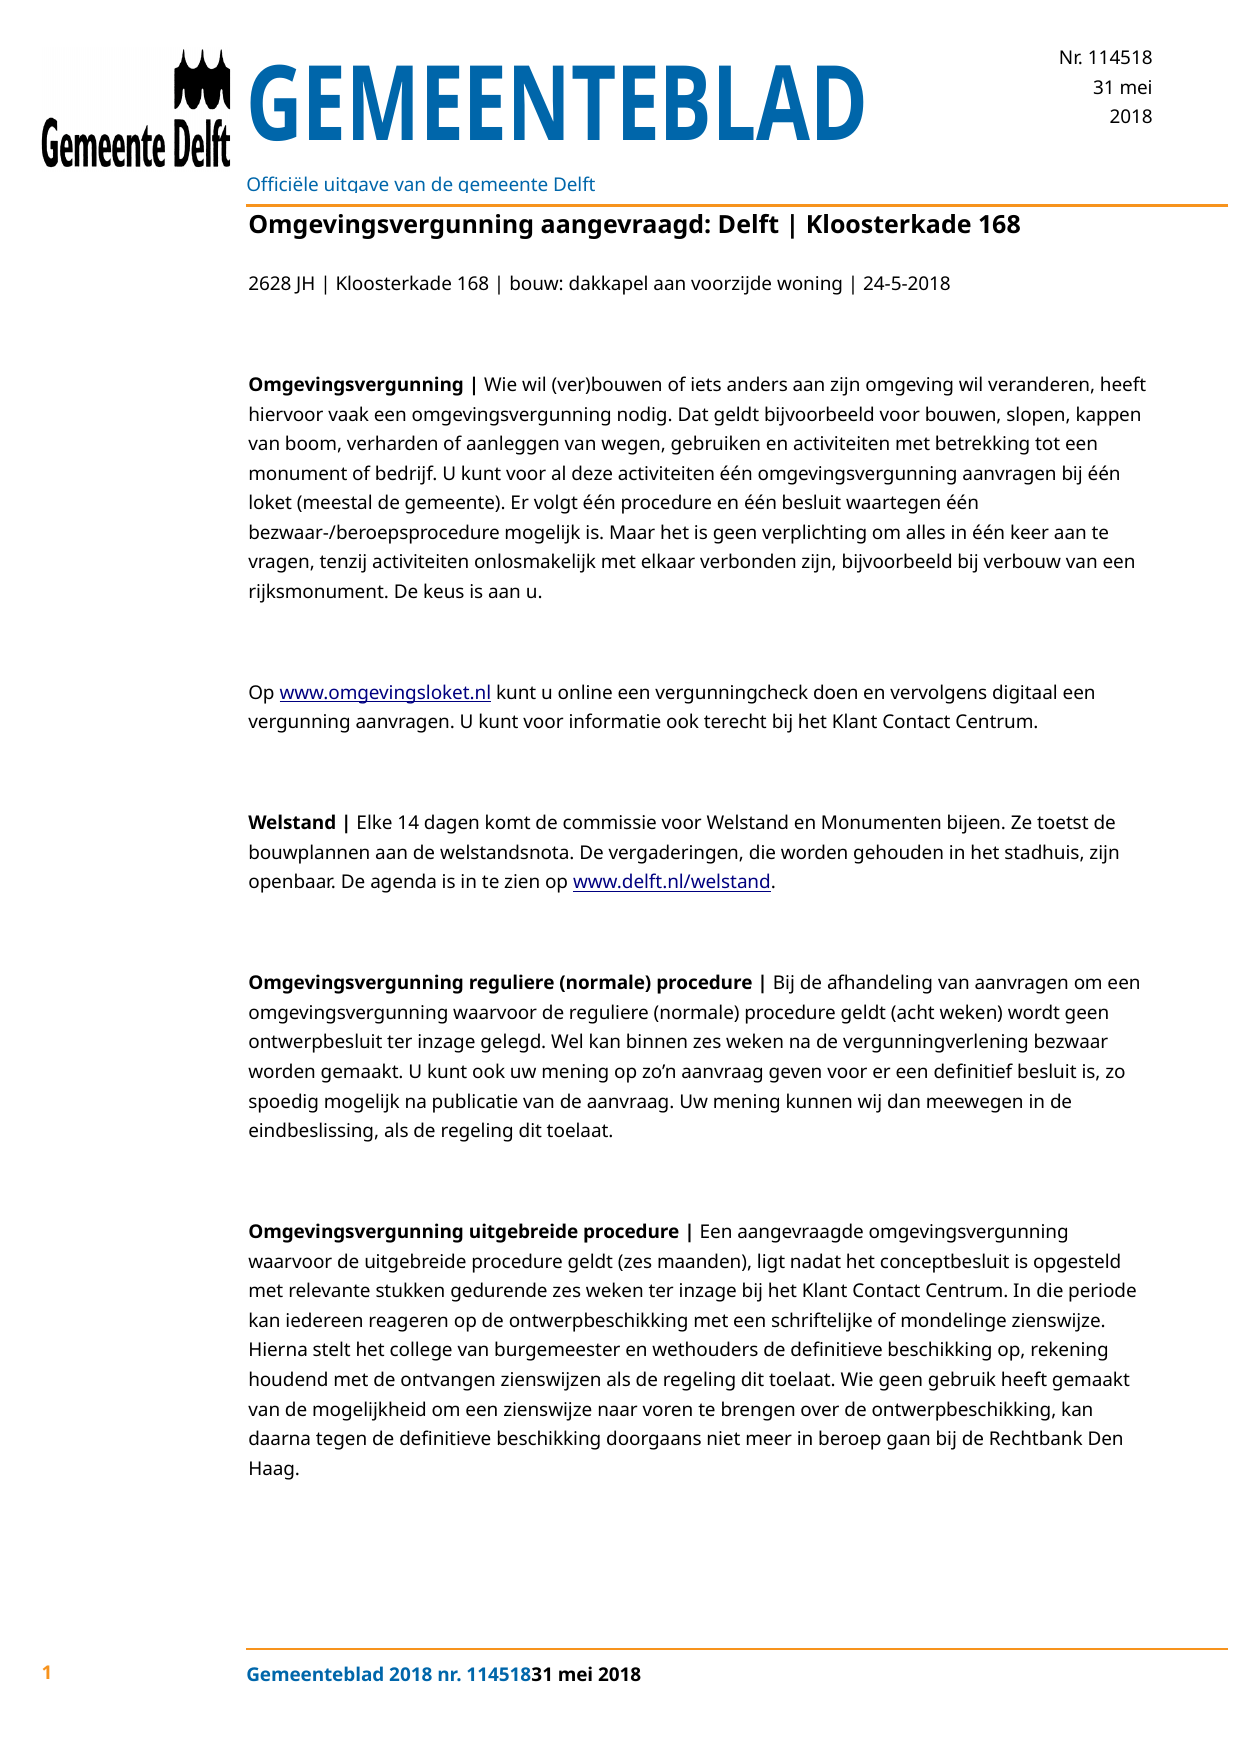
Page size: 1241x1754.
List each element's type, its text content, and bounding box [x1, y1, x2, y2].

picture [41, 47, 231, 172]
text Omgevingsvergunning uitgebreide procedure | Een aangevraagde omgevingsvergunning waarvoor de uitgebreide procedure geldt (zes maanden), ligt nadat het conceptbesluit is opgesteld met relevante stukken gedurende zes weken ter inzage bij het Klant Contact Centrum. In die periode kan iedereen reageren op de ontwerpbeschikking met een schriftelijke of mondelinge zienswijze. Hierna stelt het college van burgemeester en wethouders de definitieve beschikking op, rekening houdend met de ontvangen zienswijzen als de regeling dit toelaat. Wie geen gebruik heeft gemaakt van de mogelijkheid om een zienswijze naar voren te brengen over de ontwerpbeschikking, kan daarna tegen de definitieve beschikking doorgaans niet meer in beroep gaan bij de Rechtbank Den Haag. [248, 1218, 1152, 1481]
text Omgevingsvergunning reguliere (normale) procedure | Bij de afhandeling van aanvragen om een omgevingsvergunning waarvoor de reguliere (normale) procedure geldt (acht weken) wordt geen ontwerpbesluit ter inzage gelegd. Wel kan binnen zes weken na de vergunningverlening bezwaar worden gemaakt. U kunt ook uw mening op zo’n aanvraag geven voor er een definitief besluit is, zo spoedig mogelijk na publicatie van de aanvraag. Uw mening kunnen wij dan meewegen in de eindbeslissing, als de regeling dit toelaat. [248, 969, 1152, 1143]
text 2628 JH | Kloosterkade 168 | bouw: dakkapel aan voorzijde woning | 24-5-2018 [248, 270, 1152, 296]
text Op www.omgevingsloket.nl kunt u online een vergunningcheck doen en vervolgens digitaal een vergunning aanvragen. U kunt voor informatie ook terecht bij het Klant Contact Centrum. [248, 679, 1152, 734]
text Welstand | Elke 14 dagen komt de commissie voor Welstand en Monumenten bijeen. Ze toetst de bouwplannen aan de welstandsnota. De vergaderingen, die worden gehouden in het stadhuis, zijn openbaar. De agenda is in te zien op www.delft.nl/welstand. [248, 809, 1152, 894]
text Omgevingsvergunning | Wie wil (ver)bouwen of iets anders aan zijn omgeving wil veranderen, heeft hiervoor vaak een omgevingsvergunning nodig. Dat geldt bijvoorbeeld voor bouwen, slopen, kappen van boom, verharden of aanleggen van wegen, gebruiken en activiteiten met betrekking tot een monument of bedrijf. U kunt voor al deze activiteiten één omgevingsvergunning aanvragen bij één loket (meestal de gemeente). Er volgt één procedure en één besluit waartegen één bezwaar-/beroepsprocedure mogelijk is. Maar het is geen verplichting om alles in één keer aan te vragen, tenzij activiteiten onlosmakelijk met elkaar verbonden zijn, bijvoorbeeld bij verbouw van een rijksmonument. De keus is aan u. [248, 371, 1152, 604]
text Omgevingsvergunning aangevraagd: Delft | Kloosterkade 168 [248, 207, 1152, 241]
